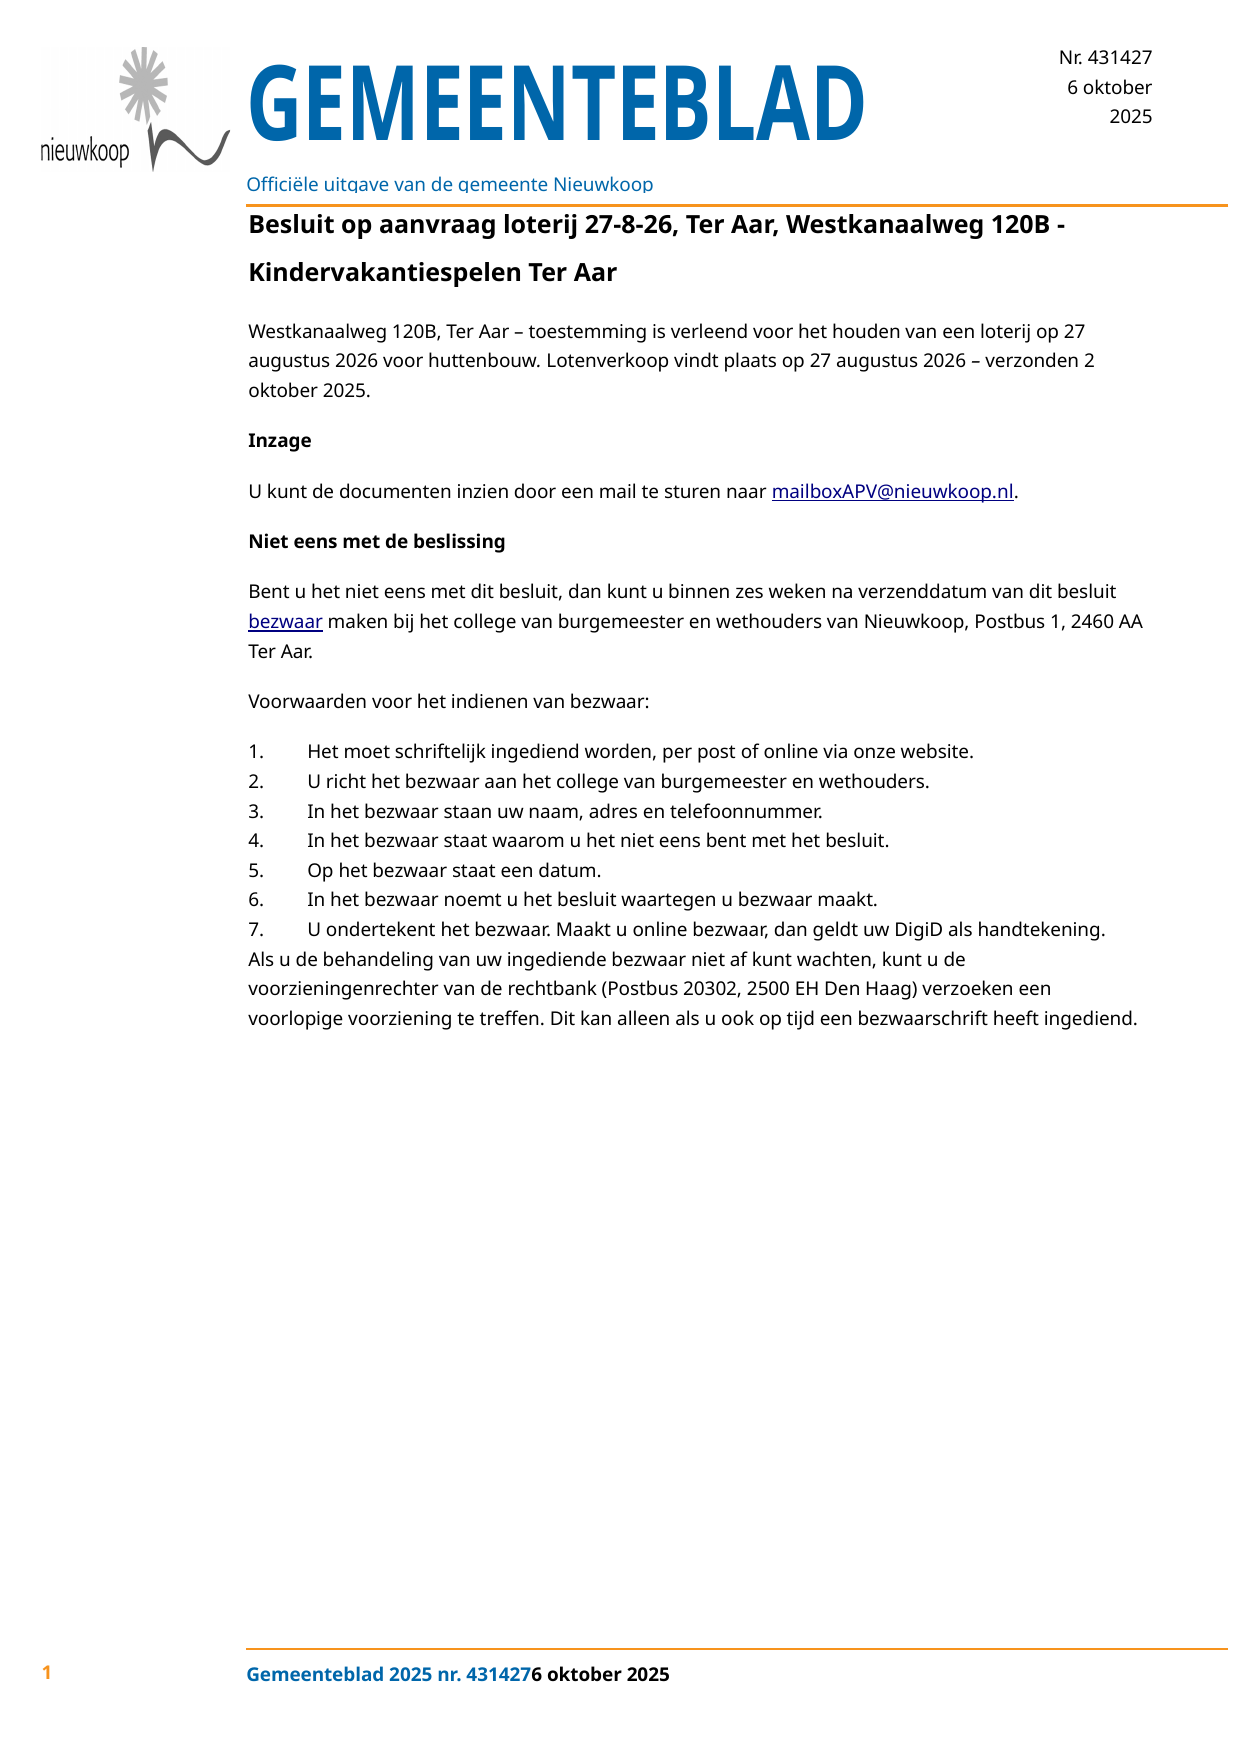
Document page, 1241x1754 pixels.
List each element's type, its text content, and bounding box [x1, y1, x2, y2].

list In het bezwaar noemt u het besluit waartegen u bezwaar maakt. [248, 887, 1152, 912]
list Het moet schriftelijk ingediend worden, per post of online via onze website. [248, 739, 1152, 764]
text Als u de behandeling van uw ingediende bezwaar niet af kunt wachten, kunt u de voorzieningenrechter van de rechtbank (Postbus 20302, 2500 EH Den Haag) verzoeken een voorlopige voorziening te treffen. Dit kan alleen als u ook op tijd een bezwaarschrift heeft ingediend. [248, 946, 1152, 1031]
text Bent u het niet eens met dit besluit, dan kunt u binnen zes weken na verzenddatum van dit besluit bezwaar maken bij het college van burgemeester en wethouders van Nieuwkoop, Postbus 1, 2460 AA Ter Aar. [248, 579, 1152, 664]
text Besluit op aanvraag loterij 27-8-26, Ter Aar, Westkanaalweg 120B - Kindervakantiespelen Ter Aar [248, 207, 1152, 288]
list Op het bezwaar staat een datum. [248, 857, 1152, 883]
text Inzage [248, 427, 1152, 453]
text Voorwaarden voor het indienen van bezwaar: [248, 688, 1152, 714]
list U ondertekent het bezwaar. Maakt u online bezwaar, dan geldt uw DigiD als handtekening. [248, 916, 1152, 942]
list In het bezwaar staan uw naam, adres en telefoonnummer. [248, 798, 1152, 824]
list In het bezwaar staat waarom u het niet eens bent met het besluit. [248, 827, 1152, 853]
text U kunt de documenten inzien door een mail te sturen naar mailboxAPV@nieuwkoop.nl. [248, 478, 1152, 504]
list U richt het bezwaar aan het college van burgemeester en wethouders. [248, 768, 1152, 794]
text Westkanaalweg 120B, Ter Aar – toestemming is verleend voor het houden van een loterij op 27 augustus 2026 voor huttenbouw. Lotenverkoop vindt plaats op 27 augustus 2026 – verzonden 2 oktober 2025. [248, 318, 1152, 403]
picture [41, 47, 231, 172]
text Niet eens met de beslissing [248, 528, 1152, 554]
